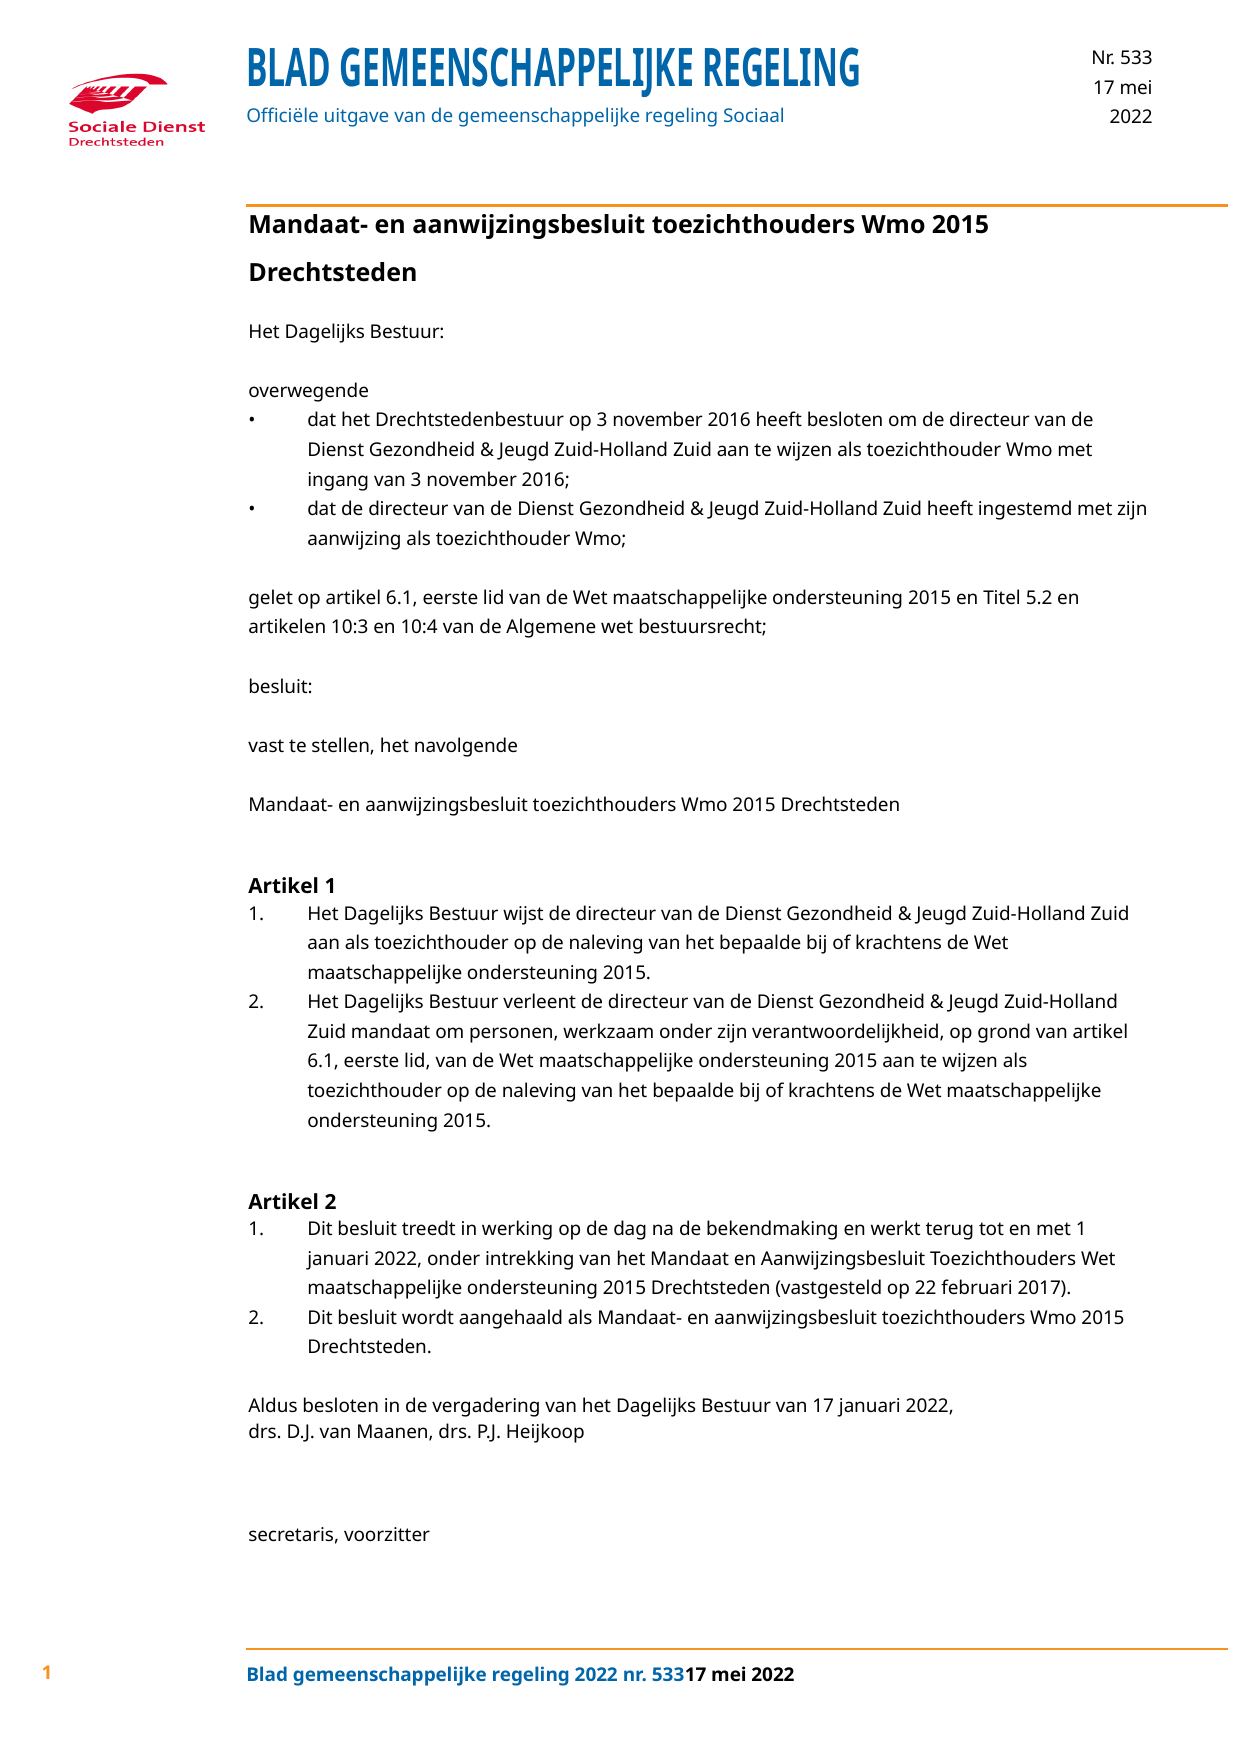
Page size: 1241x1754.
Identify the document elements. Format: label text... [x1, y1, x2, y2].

text Mandaat- en aanwijzingsbesluit toezichthouders Wmo 2015 Drechtsteden [248, 207, 1152, 288]
list dat de directeur van de Dienst Gezondheid & Jeugd Zuid-Holland Zuid heeft ingestemd met zijn aanwijzing als toezichthouder Wmo; [248, 495, 1152, 551]
text overwegende [248, 377, 1152, 403]
text Het Dagelijks Bestuur: [248, 318, 1152, 344]
text Artikel 1 [248, 871, 1152, 900]
list Dit besluit treedt in werking op de dag na de bekendmaking en werkt terug tot en met 1 januari 2022, onder intrekking van het Mandaat en Aanwijzingsbesluit Toezichthouders Wet maatschappelijke ondersteuning 2015 Drechtsteden (vastgesteld op 22 februari 2017). [248, 1215, 1152, 1300]
list Het Dagelijks Bestuur verleent de directeur van de Dienst Gezondheid & Jeugd Zuid-Holland Zuid mandaat om personen, werkzaam onder zijn verantwoordelijkheid, op grond van artikel 6.1, eerste lid, van de Wet maatschappelijke ondersteuning 2015 aan te wijzen als toezichthouder op de naleving van het bepaalde bij of krachtens de Wet maatschappelijke ondersteuning 2015. [248, 988, 1152, 1132]
text Mandaat- en aanwijzingsbesluit toezichthouders Wmo 2015 Drechtsteden [248, 791, 1152, 817]
text drs. D.J. van Maanen, drs. P.J. Heijkoop [248, 1418, 1152, 1444]
text secretaris, voorzitter [248, 1521, 1152, 1547]
text Aldus besloten in de vergadering van het Dagelijks Bestuur van 17 januari 2022, [248, 1393, 1152, 1418]
picture [41, 47, 231, 172]
text besluit: [248, 673, 1152, 699]
text gelet op artikel 6.1, eerste lid van de Wet maatschappelijke ondersteuning 2015 en Titel 5.2 en artikelen 10:3 en 10:4 van de Algemene wet bestuursrecht; [248, 584, 1152, 639]
text vast te stellen, het navolgende [248, 732, 1152, 758]
text Artikel 2 [248, 1187, 1152, 1215]
list Dit besluit wordt aangehaald als Mandaat- en aanwijzingsbesluit toezichthouders Wmo 2015 Drechtsteden. [248, 1304, 1152, 1359]
list dat het Drechtstedenbestuur op 3 november 2016 heeft besloten om de directeur van de Dienst Gezondheid & Jeugd Zuid-Holland Zuid aan te wijzen als toezichthouder Wmo met ingang van 3 november 2016; [248, 407, 1152, 492]
list Het Dagelijks Bestuur wijst de directeur van de Dienst Gezondheid & Jeugd Zuid-Holland Zuid aan als toezichthouder op de naleving van het bepaalde bij of krachtens de Wet maatschappelijke ondersteuning 2015. [248, 900, 1152, 984]
